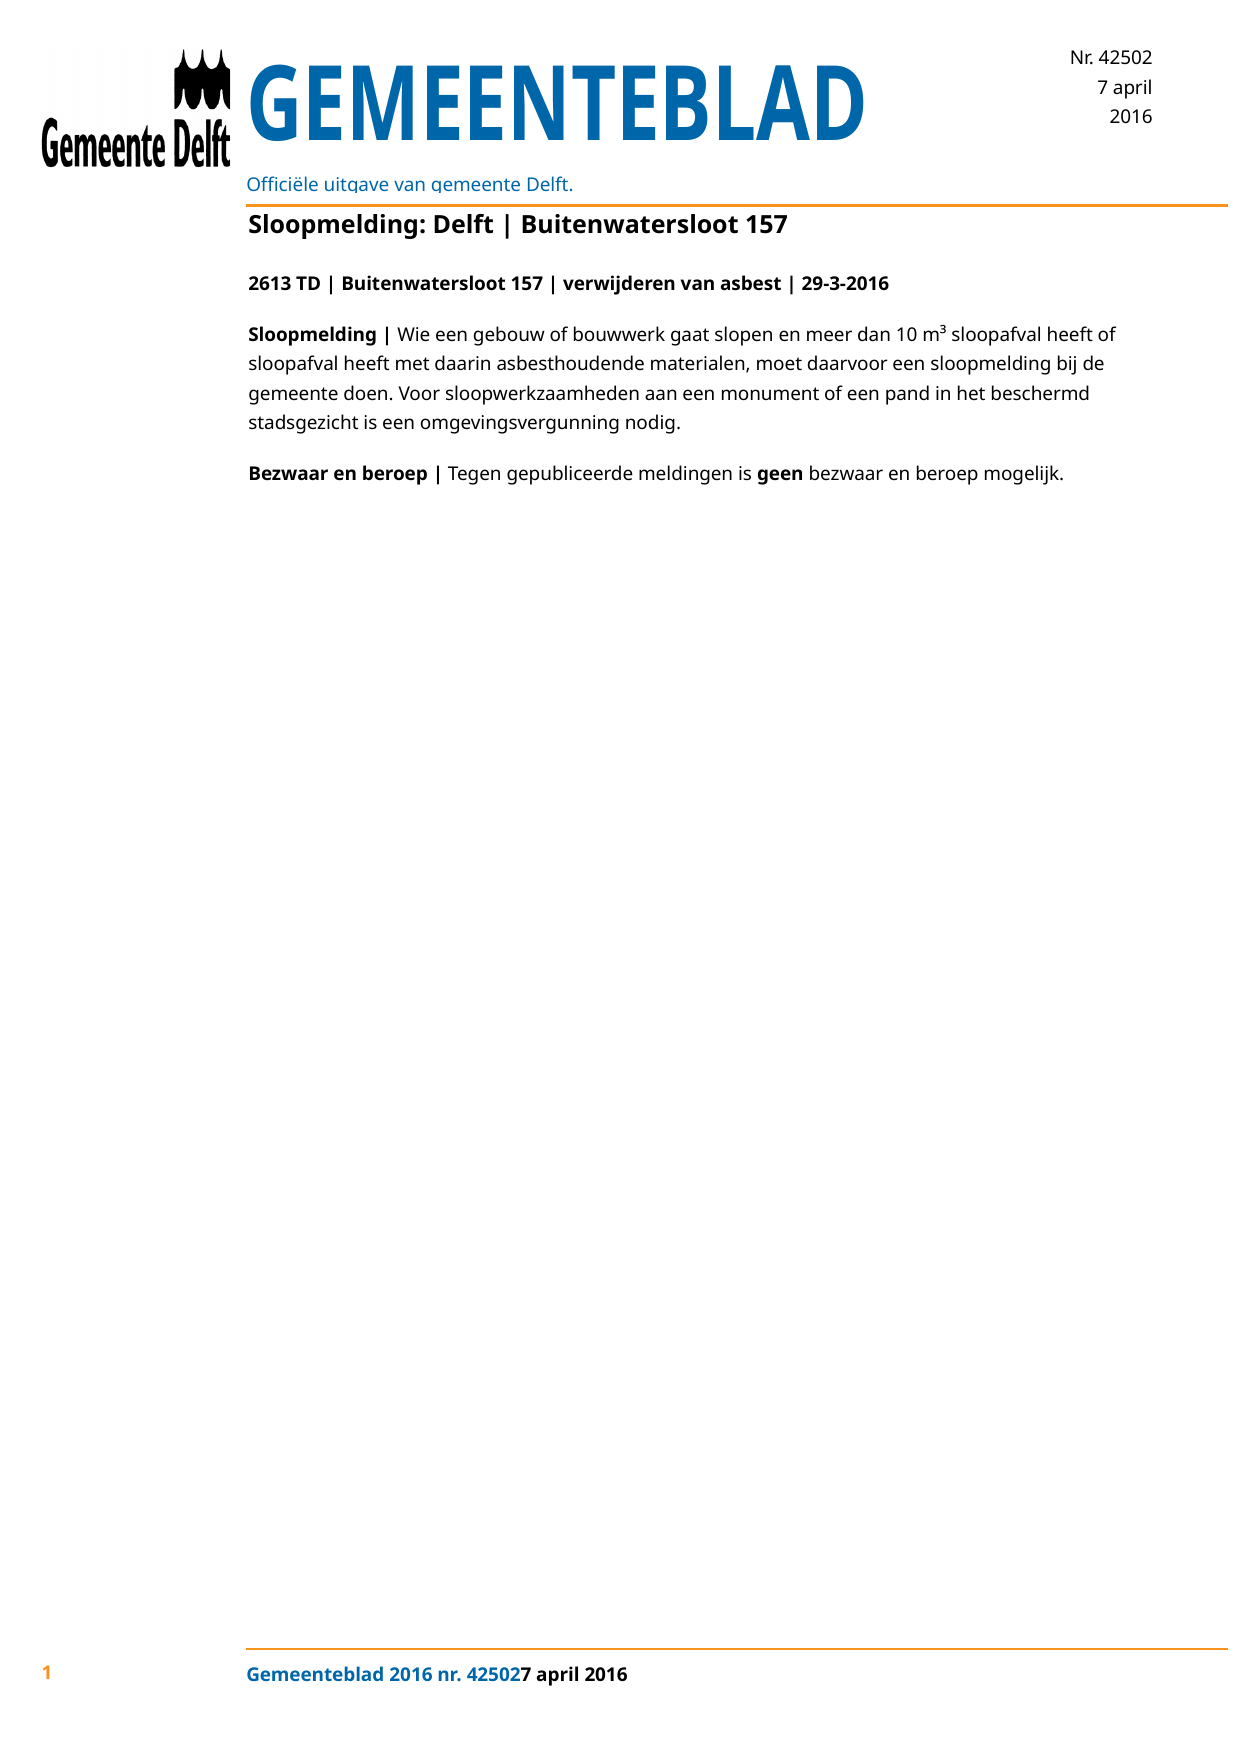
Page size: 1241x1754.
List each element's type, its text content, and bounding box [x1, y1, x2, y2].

text 2613 TD | Buitenwatersloot 157 | verwijderen van asbest | 29-3-2016 [248, 270, 1152, 296]
text Sloopmelding: Delft | Buitenwatersloot 157 [248, 207, 1152, 241]
text Bezwaar en beroep | Tegen gepubliceerde meldingen is geen bezwaar en beroep mogelijk. [248, 460, 1152, 486]
picture [41, 47, 231, 172]
text Sloopmelding | Wie een gebouw of bouwwerk gaat slopen en meer dan 10 m³ sloopafval heeft of sloopafval heeft met daarin asbesthoudende materialen, moet daarvoor een sloopmelding bij de gemeente doen. Voor sloopwerkzaamheden aan een monument of een pand in het beschermd stadsgezicht is een omgevingsvergunning nodig. [248, 321, 1152, 435]
